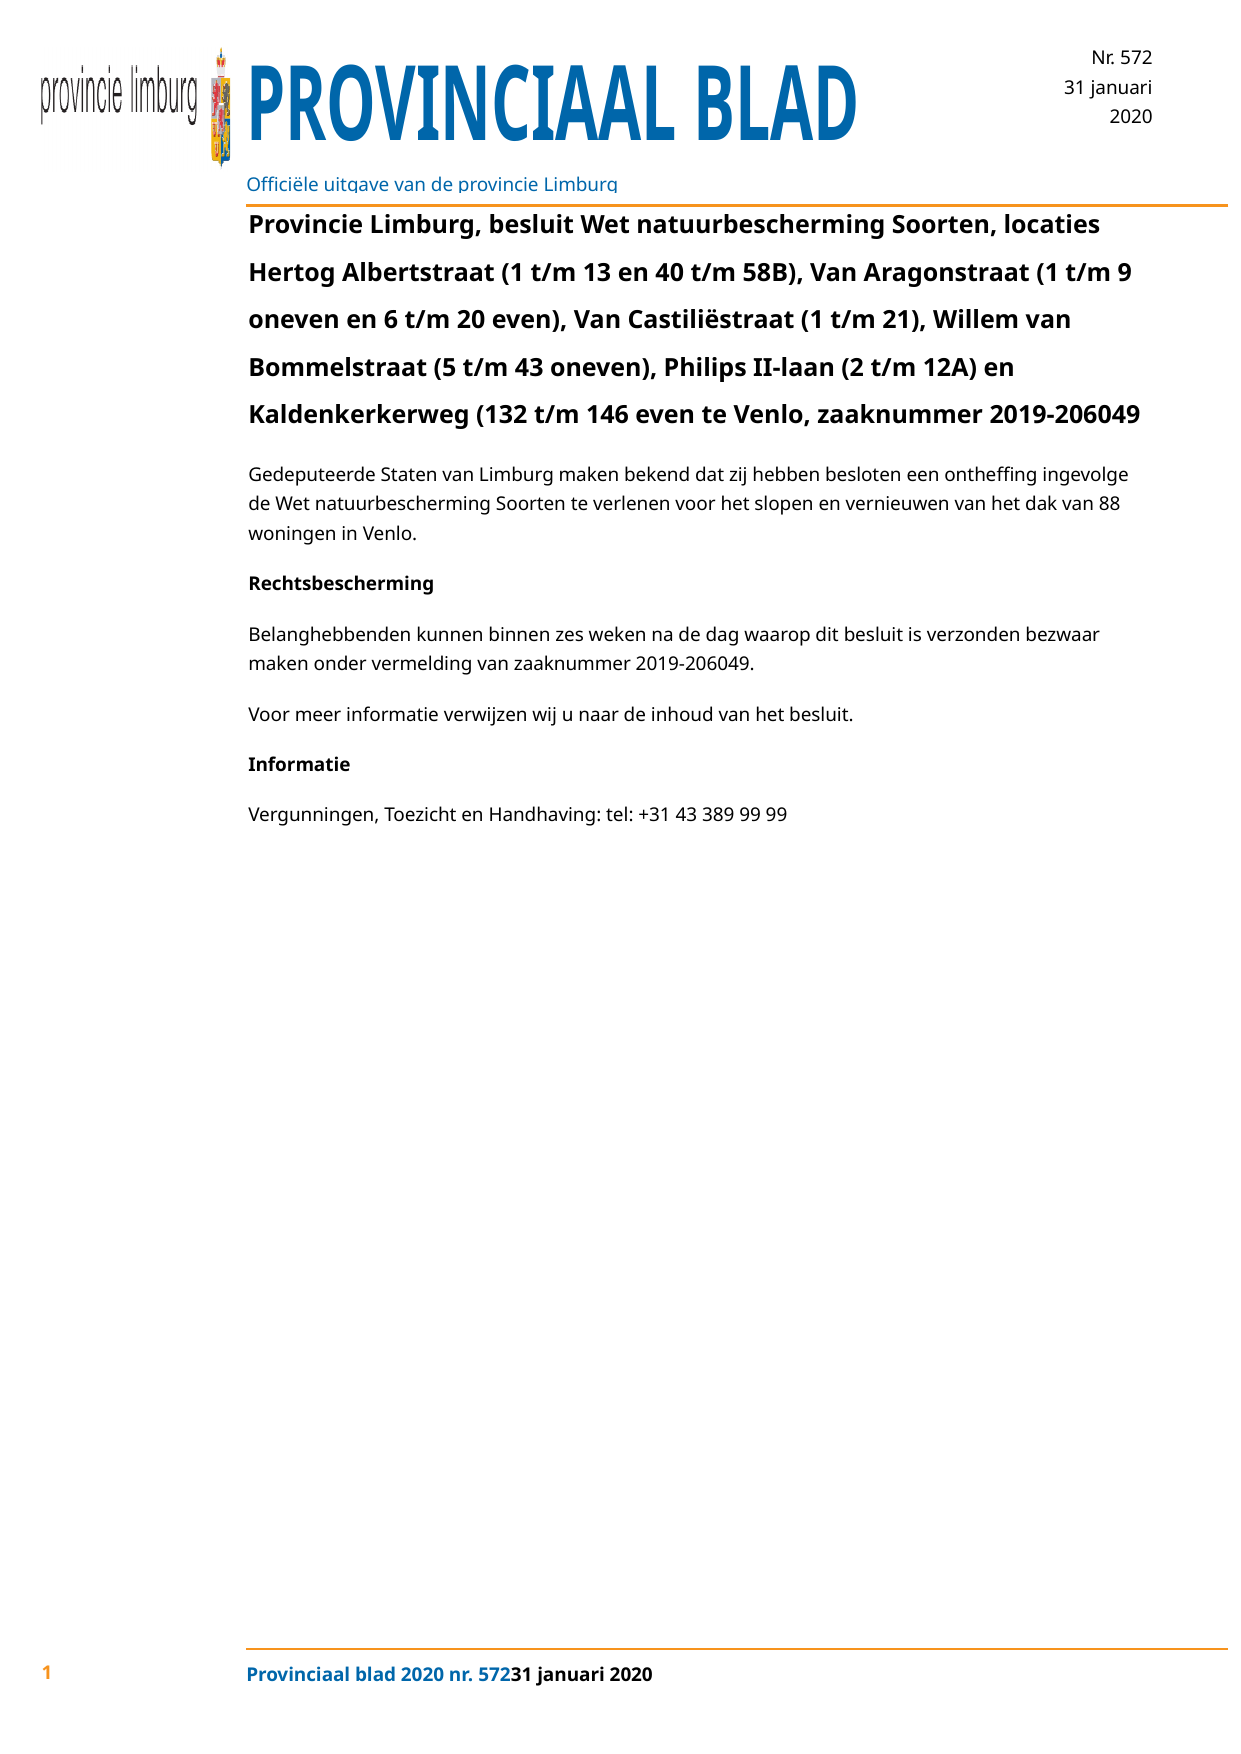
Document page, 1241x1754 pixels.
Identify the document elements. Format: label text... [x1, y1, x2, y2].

text Belanghebbenden kunnen binnen zes weken na de dag waarop dit besluit is verzonden bezwaar maken onder vermelding van zaaknummer 2019-206049. [248, 621, 1152, 676]
text Provincie Limburg, besluit Wet natuurbescherming Soorten, locaties Hertog Albertstraat (1 t/m 13 en 40 t/m 58B), Van Aragonstraat (1 t/m 9 oneven en 6 t/m 20 even), Van Castiliëstraat (1 t/m 21), Willem van Bommelstraat (5 t/m 43 oneven), Philips II-laan (2 t/m 12A) en Kaldenkerkerweg (132 t/m 146 even te Venlo, zaaknummer 2019-206049 [248, 207, 1152, 431]
text Voor meer informatie verwijzen wij u naar de inhoud van het besluit. [248, 701, 1152, 726]
text Informatie [248, 751, 1152, 777]
text Gedeputeerde Staten van Limburg maken bekend dat zij hebben besloten een ontheffing ingevolge de Wet natuurbescherming Soorten te verlenen voor het slopen en vernieuwen van het dak van 88 woningen in Venlo. [248, 461, 1152, 546]
picture [41, 47, 231, 172]
text Rechtsbescherming [248, 570, 1152, 596]
text Vergunningen, Toezicht en Handhaving: tel: +31 43 389 99 99 [248, 802, 1152, 827]
